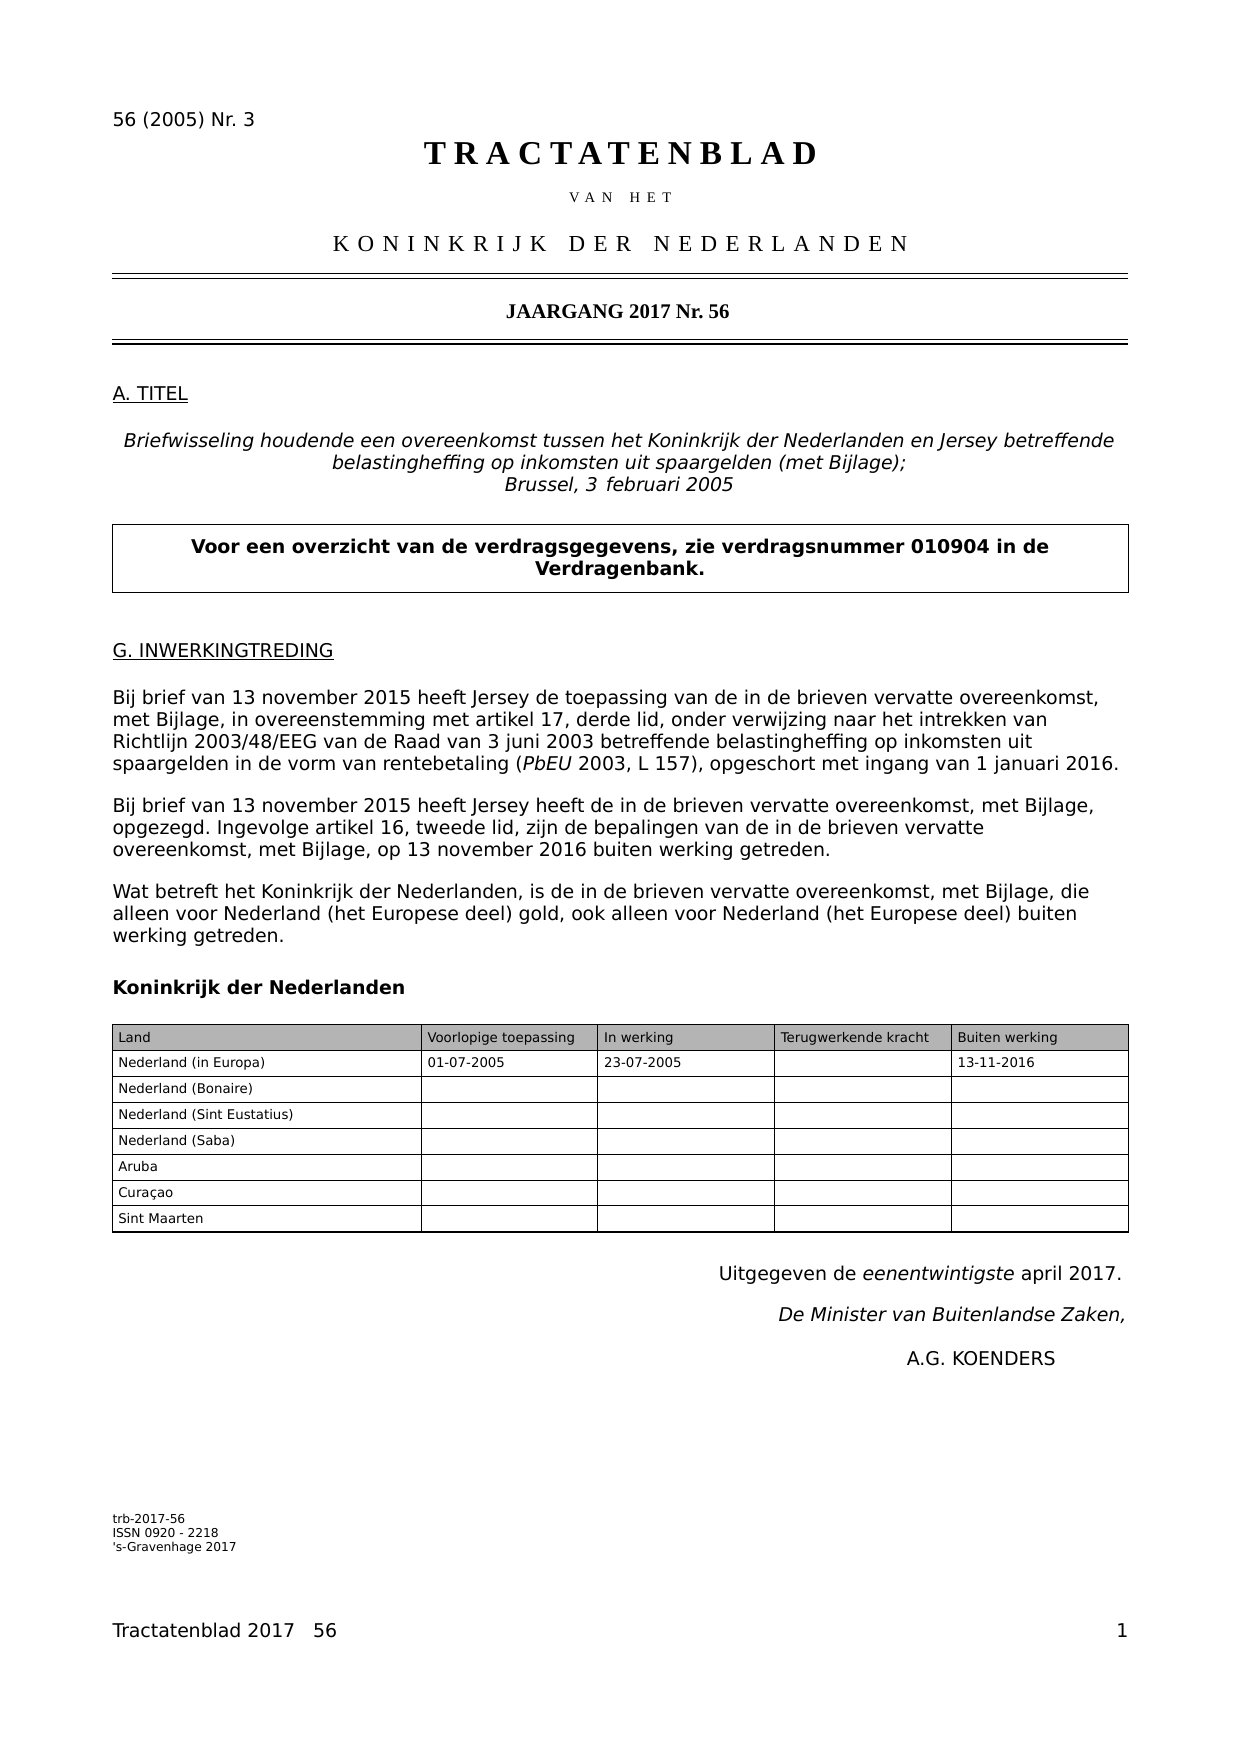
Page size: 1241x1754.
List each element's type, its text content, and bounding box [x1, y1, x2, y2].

subtitle G. INWERKINGTREDING [112, 640, 1128, 662]
table_cell [952, 1103, 1128, 1128]
text JAARGANG 2017 Nr. 56 [112, 299, 1128, 323]
table_header In werking [598, 1025, 774, 1050]
table_cell [775, 1206, 951, 1231]
table_cell Nederland (Sint Eustatius) [113, 1103, 421, 1128]
table_header Terugwerkende kracht [775, 1025, 951, 1050]
table_header Land [113, 1025, 421, 1050]
table_cell Nederland (Bonaire) [113, 1077, 421, 1102]
table_cell [598, 1206, 774, 1231]
table_cell 23-07-2005 [598, 1051, 774, 1076]
subtitle Koninkrijk der Nederlanden [112, 977, 1128, 999]
table_cell [775, 1077, 951, 1102]
table_header Voorlopige toepassing [422, 1025, 597, 1050]
table_cell [598, 1103, 774, 1128]
table_cell [422, 1206, 597, 1231]
table_cell 13-11-2016 [952, 1051, 1128, 1076]
table_cell [952, 1155, 1128, 1179]
table_cell Nederland (Saba) [113, 1129, 421, 1153]
table_cell Curaçao [113, 1181, 421, 1205]
subtitle A. TITEL [112, 383, 1128, 405]
text 's-Gravenhage 2017 [112, 1540, 346, 1554]
text Brussel, 3 februari 2005 [112, 474, 1128, 496]
table_cell [952, 1206, 1128, 1231]
text Wat betreft het Koninkrijk der Nederlanden, is de in de brieven vervatte overeenkomst, met Bijlage, die alleen voor Nederland (het Europese deel) gold, ook alleen voor Nederland (het Europese deel) buiten werking getreden. [112, 881, 1128, 947]
table_cell [775, 1181, 951, 1205]
table_cell [422, 1155, 597, 1179]
text Briefwisseling houdende een overeenkomst tussen het Koninkrijk der Nederlanden en Jersey betreffende belastingheffing op inkomsten uit spaargelden (met Bijlage); [112, 430, 1128, 474]
text KONINKRIJK DER NEDERLANDEN [112, 229, 1128, 256]
table_header Buiten werking [952, 1025, 1128, 1050]
text Uitgegeven de eenentwintigste april 2017. [112, 1262, 1128, 1284]
table_cell [952, 1077, 1128, 1102]
table_cell [775, 1155, 951, 1179]
table_cell [775, 1051, 951, 1076]
text trb-2017-56 [112, 1512, 346, 1526]
table_cell Nederland (in Europa) [113, 1051, 421, 1076]
table_cell Sint Maarten [113, 1206, 421, 1231]
text VAN HET [112, 189, 1128, 206]
text 56 (2005) Nr. 3 [112, 109, 1128, 131]
table_cell [422, 1103, 597, 1128]
text ISSN 0920 - 2218 [112, 1526, 346, 1540]
table_cell [422, 1181, 597, 1205]
table_cell [598, 1077, 774, 1102]
table_cell [422, 1129, 597, 1153]
table_cell [775, 1129, 951, 1153]
table_cell [598, 1155, 774, 1179]
table_cell Aruba [113, 1155, 421, 1179]
table_cell 01-07-2005 [422, 1051, 597, 1076]
text Bij brief van 13 november 2015 heeft Jersey de toepassing van de in de brieven vervatte overeenkomst, met Bijlage, in overeenstemming met artikel 17, derde lid, onder verwijzing naar het intrekken van Richtlijn 2003/48/EEG van de Raad van 3 juni 2003 betreffende belastingheffing op inkomsten uit spaargelden in de vorm van rentebetaling (PbEU 2003, L 157), opgeschort met ingang van 1 januari 2016. [112, 687, 1128, 775]
table_cell [598, 1129, 774, 1153]
table_cell [775, 1103, 951, 1128]
text TRACTATENBLAD [112, 133, 1128, 172]
text Bij brief van 13 november 2015 heeft Jersey heeft de in de brieven vervatte overeenkomst, met Bijlage, opgezegd. Ingevolge artikel 16, tweede lid, zijn de bepalingen van de in de brieven vervatte overeenkomst, met Bijlage, op 13 november 2016 buiten werking getreden. [112, 795, 1128, 861]
table_cell [952, 1181, 1128, 1205]
table_cell [952, 1129, 1128, 1153]
table_cell [598, 1181, 774, 1205]
table_cell [422, 1077, 597, 1102]
text De Minister van Buitenlandse Zaken, A.G. KOENDERS [112, 1304, 1128, 1370]
